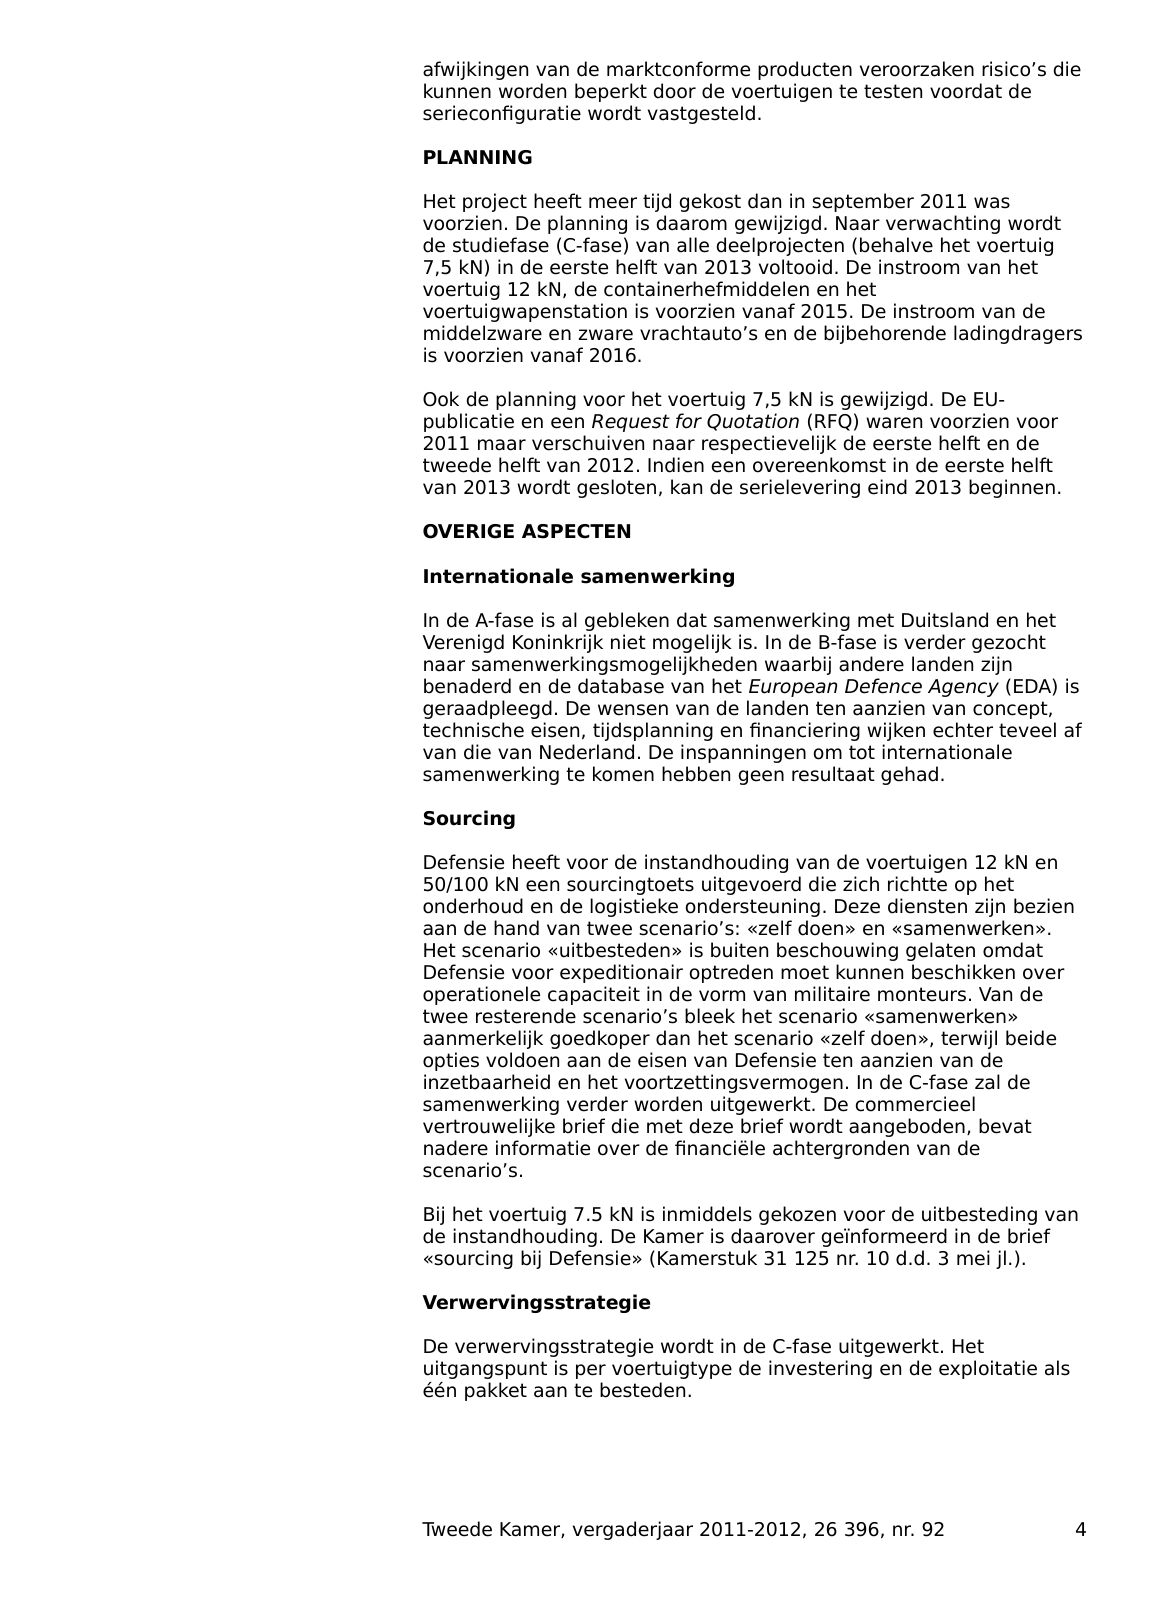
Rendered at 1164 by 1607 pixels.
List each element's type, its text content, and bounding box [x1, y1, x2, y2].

text In de A-fase is al gebleken dat samenwerking met Duitsland en het Verenigd Koninkrijk niet mogelijk is. In de B-fase is verder gezocht naar samenwerkingsmogelijkheden waarbij andere landen zijn benaderd en de database van het European Defence Agency (EDA) is geraadpleegd. De wensen van de landen ten aanzien van concept, technische eisen, tijdsplanning en financiering wijken echter teveel af van die van Nederland. De inspanningen om tot internationale samenwerking te komen hebben geen resultaat gehad. [422, 610, 1087, 786]
text Defensie heeft voor de instandhouding van de voertuigen 12 kN en 50/100 kN een sourcingtoets uitgevoerd die zich richtte op het onderhoud en de logistieke ondersteuning. Deze diensten zijn bezien aan de hand van twee scenario’s: «zelf doen» en «samenwerken». Het scenario «uitbesteden» is buiten beschouwing gelaten omdat Defensie voor expeditionair optreden moet kunnen beschikken over operationele capaciteit in de vorm van militaire monteurs. Van de twee resterende scenario’s bleek het scenario «samenwerken» aanmerkelijk goedkoper dan het scenario «zelf doen», terwijl beide opties voldoen aan de eisen van Defensie ten aanzien van de inzetbaarheid en het voortzettingsvermogen. In de C-fase zal de samenwerking verder worden uitgewerkt. De commercieel vertrouwelijke brief die met deze brief wordt aangeboden, bevat nadere informatie over de financiële achtergronden van de scenario’s. [422, 852, 1087, 1182]
subtitle Internationale samenwerking [422, 566, 1087, 588]
subtitle Verwervingsstrategie [422, 1292, 1087, 1314]
subtitle OVERIGE ASPECTEN [422, 521, 1087, 543]
text De verwervingsstrategie wordt in de C-fase uitgewerkt. Het uitgangspunt is per voertuigtype de investering en de exploitatie als één pakket aan te besteden. [422, 1336, 1087, 1402]
text Ook de planning voor het voertuig 7,5 kN is gewijzigd. De EU-publicatie en een Request for Quotation (RFQ) waren voorzien voor 2011 maar verschuiven naar respectievelijk de eerste helft en de tweede helft van 2012. Indien een overeenkomst in de eerste helft van 2013 wordt gesloten, kan de serielevering eind 2013 beginnen. [422, 389, 1087, 499]
text Het project heeft meer tijd gekost dan in september 2011 was voorzien. De planning is daarom gewijzigd. Naar verwachting wordt de studiefase (C-fase) van alle deelprojecten (behalve het voertuig 7,5 kN) in de eerste helft van 2013 voltooid. De instroom van het voertuig 12 kN, de containerhefmiddelen en het voertuigwapenstation is voorzien vanaf 2015. De instroom van de middelzware en zware vrachtauto’s en de bijbehorende ladingdragers is voorzien vanaf 2016. [422, 191, 1087, 367]
text afwijkingen van de marktconforme producten veroorzaken risico’s die kunnen worden beperkt door de voertuigen te testen voordat de serieconfiguratie wordt vastgesteld. [422, 59, 1087, 125]
subtitle PLANNING [422, 147, 1087, 169]
text Bij het voertuig 7.5 kN is inmiddels gekozen voor de uitbesteding van de instandhouding. De Kamer is daarover geïnformeerd in de brief «sourcing bij Defensie» (Kamerstuk 31 125 nr. 10 d.d. 3 mei jl.). [422, 1204, 1087, 1270]
subtitle Sourcing [422, 808, 1087, 830]
